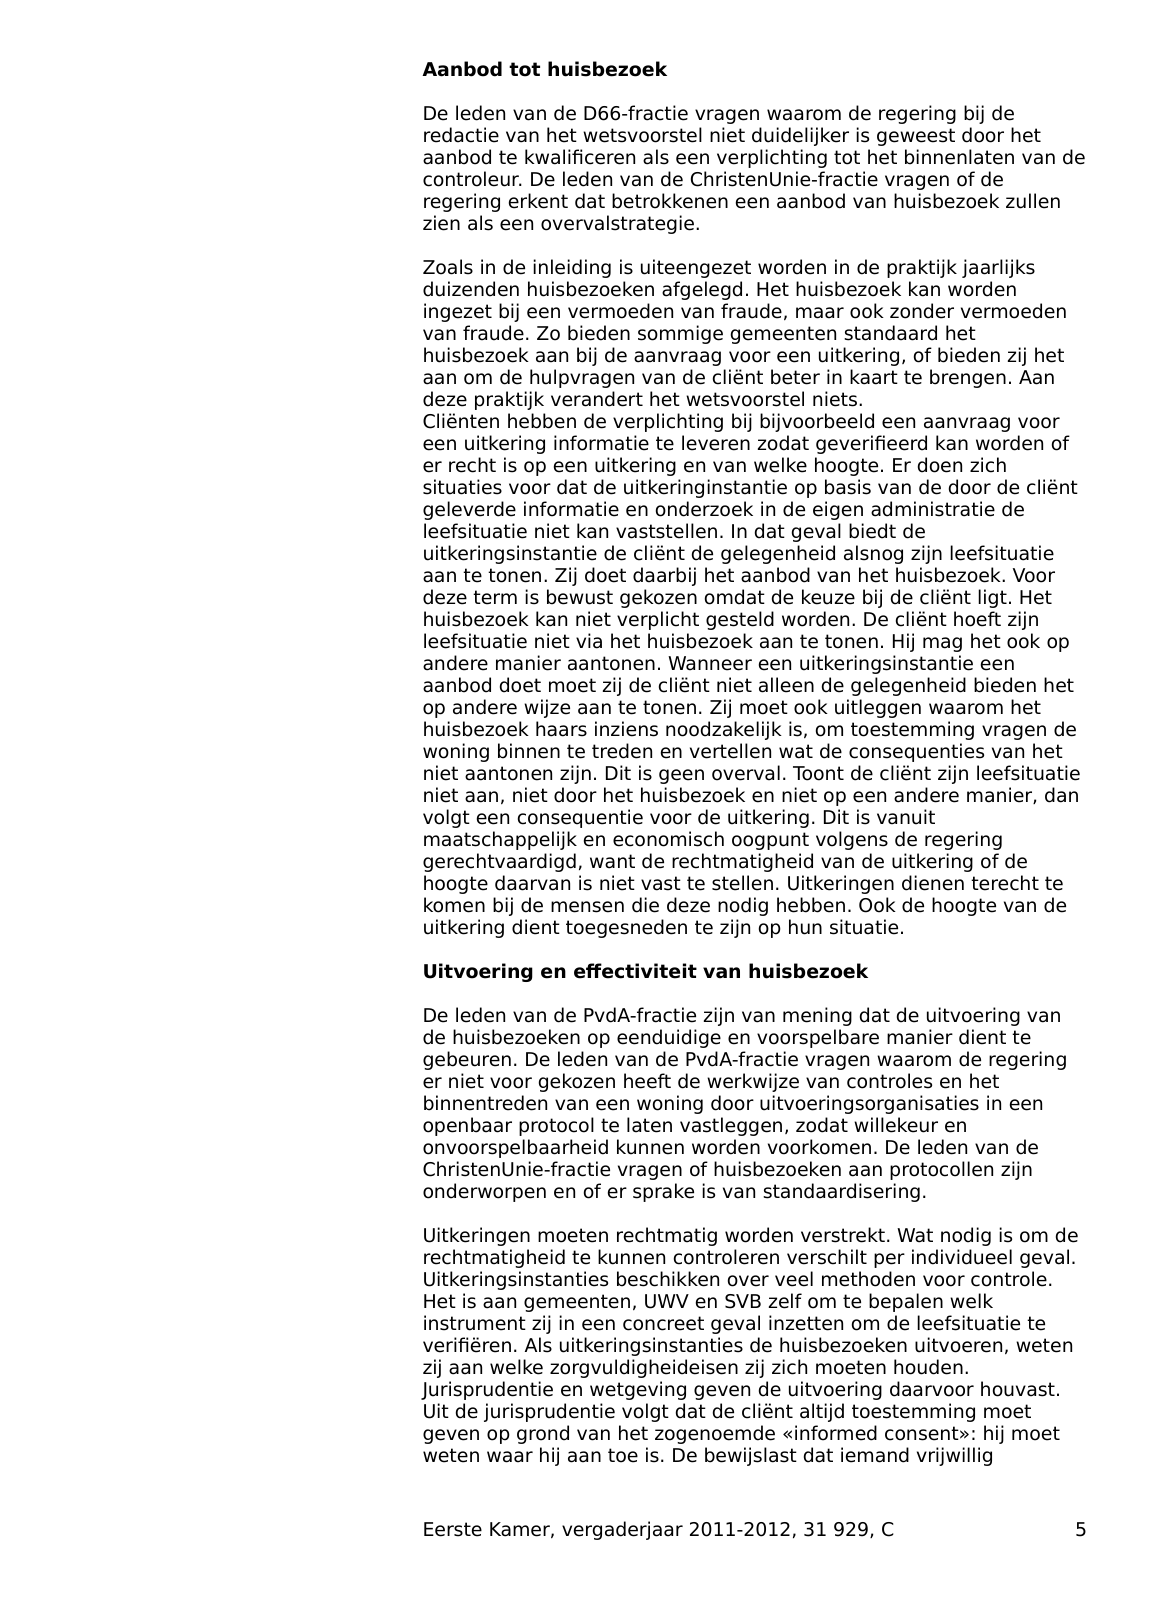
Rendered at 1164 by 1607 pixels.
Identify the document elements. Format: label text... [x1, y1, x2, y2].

text Cliënten hebben de verplichting bij bijvoorbeeld een aanvraag voor een uitkering informatie te leveren zodat geverifieerd kan worden of er recht is op een uitkering en van welke hoogte. Er doen zich situaties voor dat de uitkeringinstantie op basis van de door de cliënt geleverde informatie en onderzoek in de eigen administratie de leefsituatie niet kan vaststellen. In dat geval biedt de uitkeringsinstantie de cliënt de gelegenheid alsnog zijn leefsituatie aan te tonen. Zij doet daarbij het aanbod van het huisbezoek. Voor deze term is bewust gekozen omdat de keuze bij de cliënt ligt. Het huisbezoek kan niet verplicht gesteld worden. De cliënt hoeft zijn leefsituatie niet via het huisbezoek aan te tonen. Hij mag het ook op andere manier aantonen. Wanneer een uitkeringsinstantie een aanbod doet moet zij de cliënt niet alleen de gelegenheid bieden het op andere wijze aan te tonen. Zij moet ook uitleggen waarom het huisbezoek haars inziens noodzakelijk is, om toestemming vragen de woning binnen te treden en vertellen wat de consequenties van het niet aantonen zijn. Dit is geen overval. Toont de cliënt zijn leefsituatie niet aan, niet door het huisbezoek en niet op een andere manier, dan volgt een consequentie voor de uitkering. Dit is vanuit maatschappelijk en economisch oogpunt volgens de regering gerechtvaardigd, want de rechtmatigheid van de uitkering of de hoogte daarvan is niet vast te stellen. Uitkeringen dienen terecht te komen bij de mensen die deze nodig hebben. Ook de hoogte van de uitkering dient toegesneden te zijn op hun situatie. [422, 411, 1087, 939]
subtitle Uitvoering en effectiviteit van huisbezoek [422, 961, 1087, 983]
text De leden van de PvdA-fractie zijn van mening dat de uitvoering van de huisbezoeken op eenduidige en voorspelbare manier dient te gebeuren. De leden van de PvdA-fractie vragen waarom de regering er niet voor gekozen heeft de werkwijze van controles en het binnentreden van een woning door uitvoeringsorganisaties in een openbaar protocol te laten vastleggen, zodat willekeur en onvoorspelbaarheid kunnen worden voorkomen. De leden van de ChristenUnie-fractie vragen of huisbezoeken aan protocollen zijn onderworpen en of er sprake is van standaardisering. [422, 1005, 1087, 1203]
text Zoals in de inleiding is uiteengezet worden in de praktijk jaarlijks duizenden huisbezoeken afgelegd. Het huisbezoek kan worden ingezet bij een vermoeden van fraude, maar ook zonder vermoeden van fraude. Zo bieden sommige gemeenten standaard het huisbezoek aan bij de aanvraag voor een uitkering, of bieden zij het aan om de hulpvragen van de cliënt beter in kaart te brengen. Aan deze praktijk verandert het wetsvoorstel niets. [422, 257, 1087, 411]
text Uitkeringen moeten rechtmatig worden verstrekt. Wat nodig is om de rechtmatigheid te kunnen controleren verschilt per individueel geval. Uitkeringsinstanties beschikken over veel methoden voor controle. Het is aan gemeenten, UWV en SVB zelf om te bepalen welk instrument zij in een concreet geval inzetten om de leefsituatie te verifiëren. Als uitkeringsinstanties de huisbezoeken uitvoeren, weten zij aan welke zorgvuldigheideisen zij zich moeten houden. Jurisprudentie en wetgeving geven de uitvoering daarvoor houvast. Uit de jurisprudentie volgt dat de cliënt altijd toestemming moet geven op grond van het zogenoemde «informed consent»: hij moet weten waar hij aan toe is. De bewijslast dat iemand vrijwillig [422, 1225, 1087, 1467]
subtitle Aanbod tot huisbezoek [422, 59, 1087, 81]
text De leden van de D66-fractie vragen waarom de regering bij de redactie van het wetsvoorstel niet duidelijker is geweest door het aanbod te kwalificeren als een verplichting tot het binnenlaten van de controleur. De leden van de ChristenUnie-fractie vragen of de regering erkent dat betrokkenen een aanbod van huisbezoek zullen zien als een overvalstrategie. [422, 103, 1087, 235]
